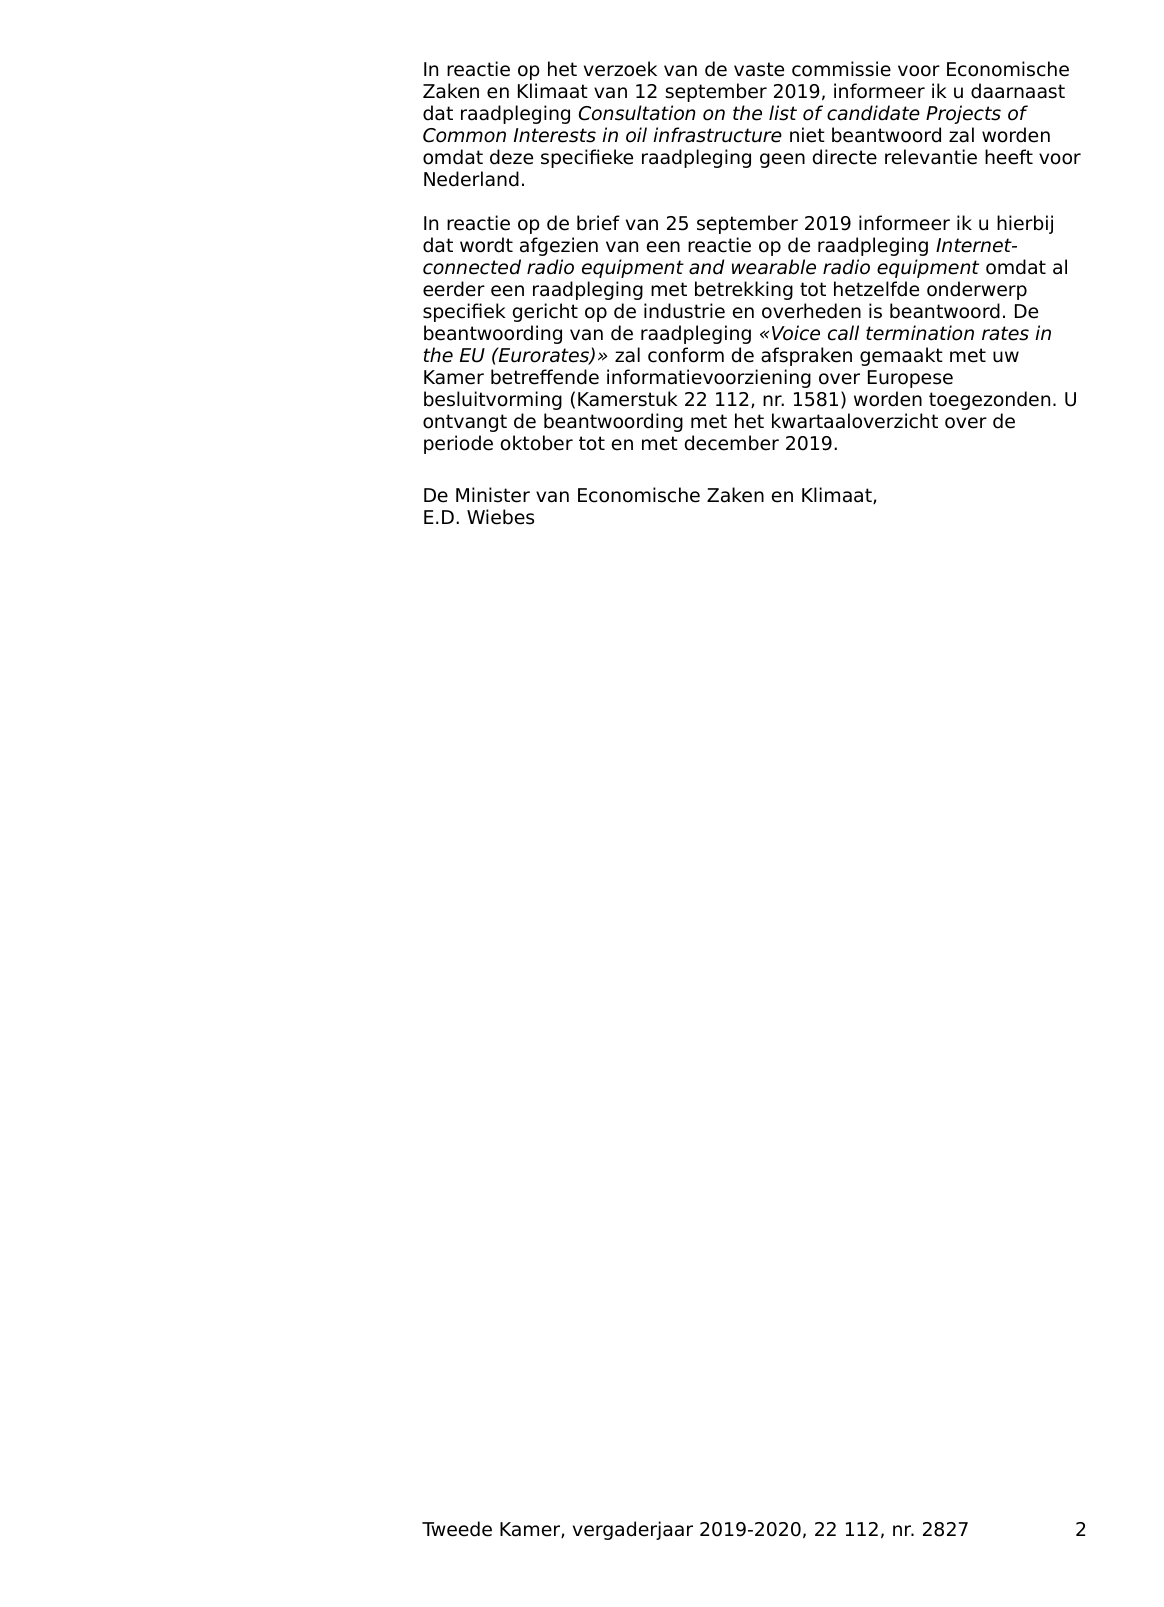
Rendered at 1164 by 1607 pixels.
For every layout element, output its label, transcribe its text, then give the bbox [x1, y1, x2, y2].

text In reactie op de brief van 25 september 2019 informeer ik u hierbij dat wordt afgezien van een reactie op de raadpleging Internet-connected radio equipment and wearable radio equipment omdat al eerder een raadpleging met betrekking tot hetzelfde onderwerp specifiek gericht op de industrie en overheden is beantwoord. De beantwoording van de raadpleging «Voice call termination rates in the EU (Eurorates)» zal conform de afspraken gemaakt met uw Kamer betreffende informatievoorziening over Europese besluitvorming (Kamerstuk 22 112, nr. 1581) worden toegezonden. U ontvangt de beantwoording met het kwartaaloverzicht over de periode oktober tot en met december 2019. [422, 213, 1087, 455]
text De Minister van Economische Zaken en Klimaat, E.D. Wiebes [422, 485, 1087, 529]
text In reactie op het verzoek van de vaste commissie voor Economische Zaken en Klimaat van 12 september 2019, informeer ik u daarnaast dat raadpleging Consultation on the list of candidate Projects of Common Interests in oil infrastructure niet beantwoord zal worden omdat deze specifieke raadpleging geen directe relevantie heeft voor Nederland. [422, 59, 1087, 191]
